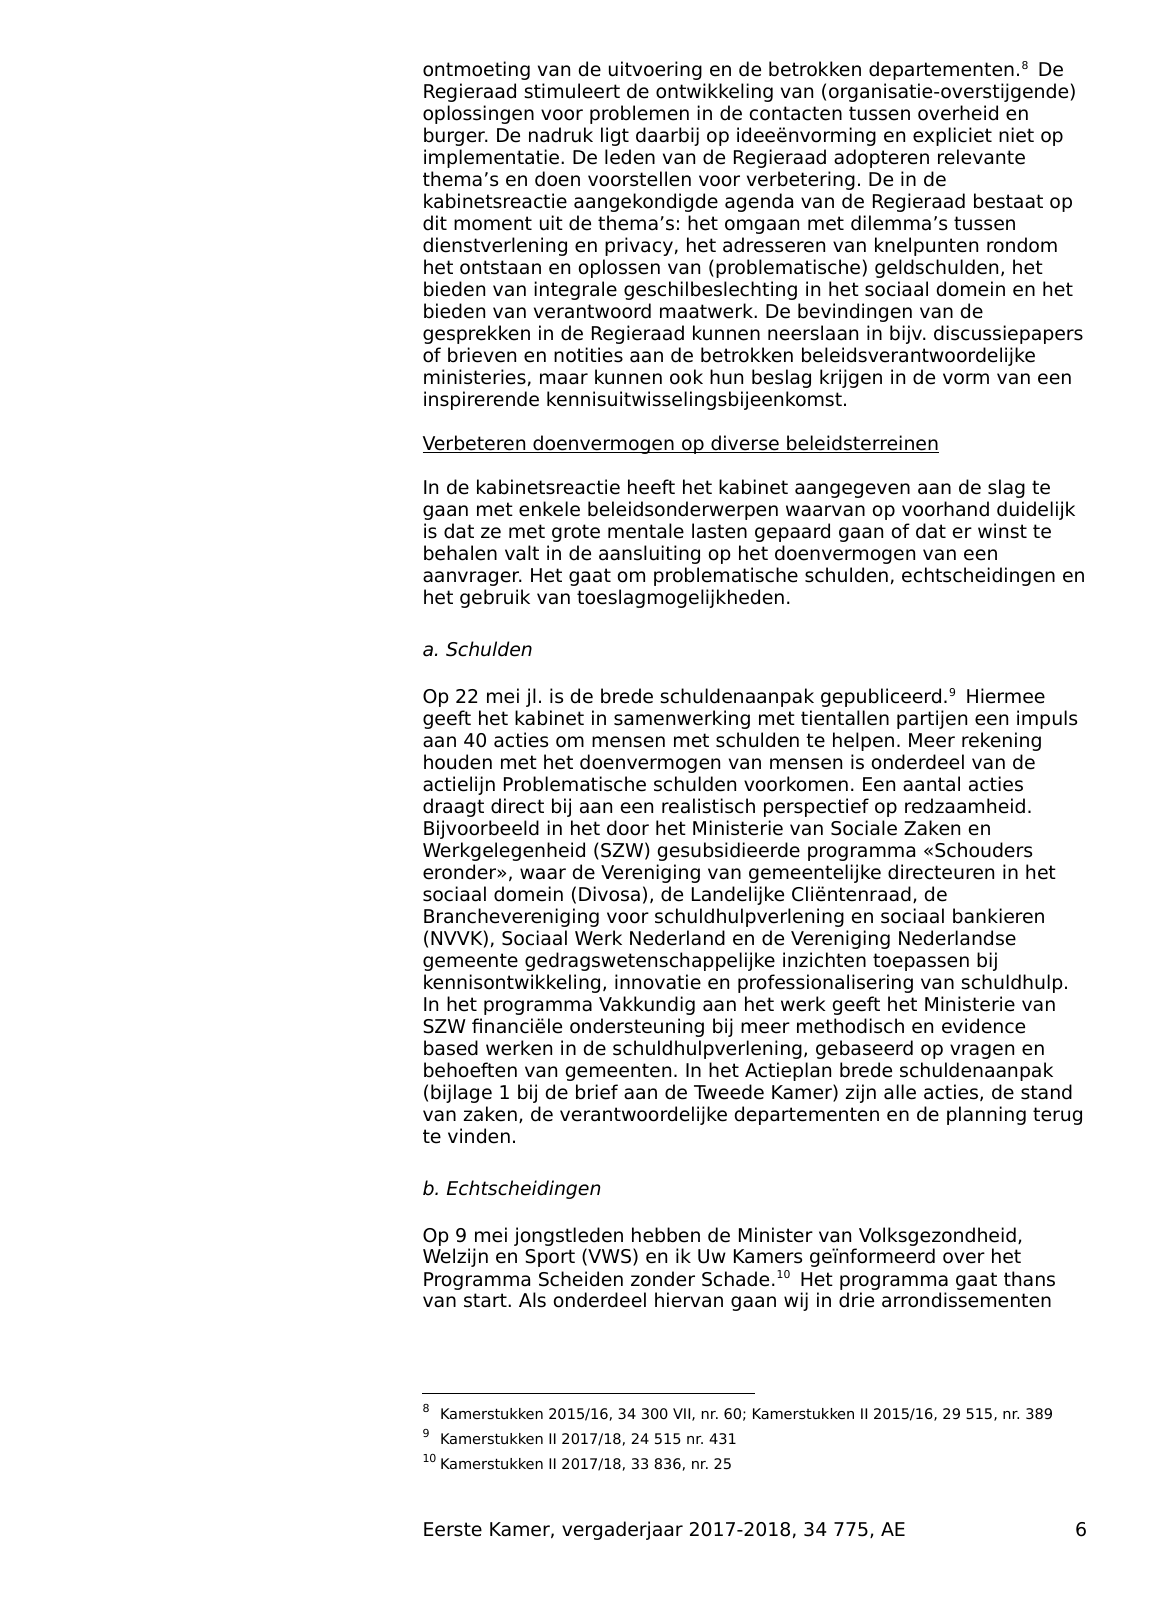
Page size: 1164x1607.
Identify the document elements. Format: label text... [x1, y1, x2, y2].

text Op 22 mei jl. is de brede schuldenaanpak gepubliceerd. Hiermee geeft het kabinet in samenwerking met tientallen partijen een impuls aan 40 acties om mensen met schulden te helpen. Meer rekening houden met het doenvermogen van mensen is onderdeel van de actielijn Problematische schulden voorkomen. Een aantal acties draagt direct bij aan een realistisch perspectief op redzaamheid. Bijvoorbeeld in het door het Ministerie van Sociale Zaken en Werkgelegenheid (SZW) gesubsidieerde programma «Schouders eronder», waar de Vereniging van gemeentelijke directeuren in het sociaal domein (Divosa), de Landelijke Cliëntenraad, de Branchevereniging voor schuldhulpverlening en sociaal bankieren (NVVK), Sociaal Werk Nederland en de Vereniging Nederlandse gemeente gedragswetenschappelijke inzichten toepassen bij kennisontwikkeling, innovatie en professionalisering van schuldhulp. In het programma Vakkundig aan het werk geeft het Ministerie van SZW financiële ondersteuning bij meer methodisch en evidence based werken in de schuldhulpverlening, gebaseerd op vragen en behoeften van gemeenten. In het Actieplan brede schuldenaanpak (bijlage 1 bij de brief aan de Tweede Kamer) zijn alle acties, de stand van zaken, de verantwoordelijke departementen en de planning terug te vinden. [422, 686, 1087, 1147]
subtitle Verbeteren doenvermogen op diverse beleidsterreinen [422, 433, 1087, 455]
text Kamerstukken 2015/16, 34 300 VII, nr. 60; Kamerstukken II 2015/16, 29 515, nr. 389 [422, 1402, 1087, 1424]
subtitle a. Schulden [422, 639, 1087, 661]
text Kamerstukken II 2017/18, 33 836, nr. 25 [422, 1452, 1087, 1474]
text ontmoeting van de uitvoering en de betrokken departementen. De Regieraad stimuleert de ontwikkeling van (organisatie-overstijgende) oplossingen voor problemen in de contacten tussen overheid en burger. De nadruk ligt daarbij op ideeënvorming en expliciet niet op implementatie. De leden van de Regieraad adopteren relevante thema’s en doen voorstellen voor verbetering. De in de kabinetsreactie aangekondigde agenda van de Regieraad bestaat op dit moment uit de thema’s: het omgaan met dilemma’s tussen dienstverlening en privacy, het adresseren van knelpunten rondom het ontstaan en oplossen van (problematische) geldschulden, het bieden van integrale geschilbeslechting in het sociaal domein en het bieden van verantwoord maatwerk. De bevindingen van de gesprekken in de Regieraad kunnen neerslaan in bijv. discussiepapers of brieven en notities aan de betrokken beleidsverantwoordelijke ministeries, maar kunnen ook hun beslag krijgen in de vorm van een inspirerende kennisuitwisselingsbijeenkomst. [422, 59, 1087, 411]
text In de kabinetsreactie heeft het kabinet aangegeven aan de slag te gaan met enkele beleidsonderwerpen waarvan op voorhand duidelijk is dat ze met grote mentale lasten gepaard gaan of dat er winst te behalen valt in de aansluiting op het doenvermogen van een aanvrager. Het gaat om problematische schulden, echtscheidingen en het gebruik van toeslagmogelijkheden. [422, 477, 1087, 609]
subtitle b. Echtscheidingen [422, 1177, 1087, 1199]
text Op 9 mei jongstleden hebben de Minister van Volksgezondheid, Welzijn en Sport (VWS) en ik Uw Kamers geïnformeerd over het Programma Scheiden zonder Schade. Het programma gaat thans van start. Als onderdeel hiervan gaan wij in drie arrondissementen [422, 1224, 1087, 1312]
text Kamerstukken II 2017/18, 24 515 nr. 431 [422, 1427, 1087, 1449]
